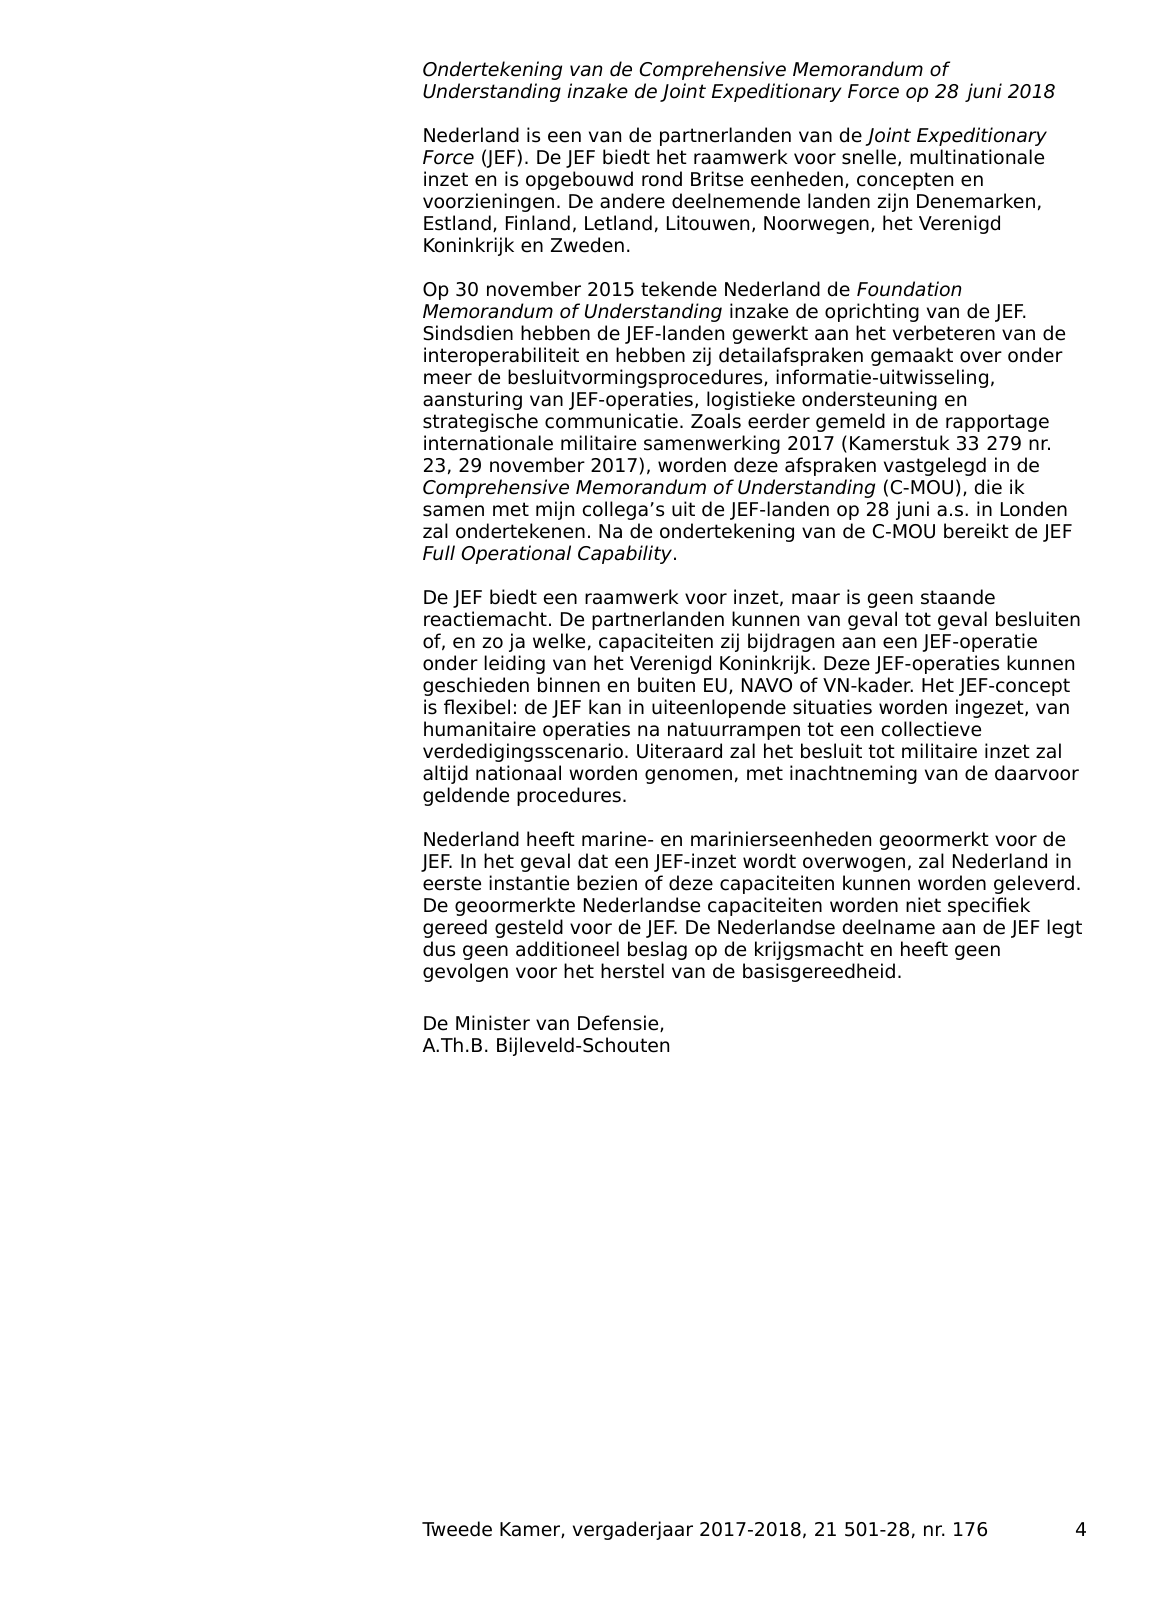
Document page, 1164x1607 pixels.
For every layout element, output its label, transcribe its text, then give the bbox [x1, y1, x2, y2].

text De Minister van Defensie, A.Th.B. Bijleveld-Schouten [422, 1013, 1087, 1057]
subtitle Ondertekening van de Comprehensive Memorandum of Understanding inzake de Joint Expeditionary Force op 28 juni 2018 [422, 59, 1087, 103]
text De JEF biedt een raamwerk voor inzet, maar is geen staande reactiemacht. De partnerlanden kunnen van geval tot geval besluiten of, en zo ja welke, capaciteiten zij bijdragen aan een JEF-operatie onder leiding van het Verenigd Koninkrijk. Deze JEF-operaties kunnen geschieden binnen en buiten EU, NAVO of VN-kader. Het JEF-concept is flexibel: de JEF kan in uiteenlopende situaties worden ingezet, van humanitaire operaties na natuurrampen tot een collectieve verdedigingsscenario. Uiteraard zal het besluit tot militaire inzet zal altijd nationaal worden genomen, met inachtneming van de daarvoor geldende procedures. [422, 587, 1087, 807]
text Op 30 november 2015 tekende Nederland de Foundation Memorandum of Understanding inzake de oprichting van de JEF. Sindsdien hebben de JEF-landen gewerkt aan het verbeteren van de interoperabiliteit en hebben zij detailafspraken gemaakt over onder meer de besluitvormingsprocedures, informatie-uitwisseling, aansturing van JEF-operaties, logistieke ondersteuning en strategische communicatie. Zoals eerder gemeld in de rapportage internationale militaire samenwerking 2017 (Kamerstuk 33 279 nr. 23, 29 november 2017), worden deze afspraken vastgelegd in de Comprehensive Memorandum of Understanding (C-MOU), die ik samen met mijn collega’s uit de JEF-landen op 28 juni a.s. in Londen zal ondertekenen. Na de ondertekening van de C-MOU bereikt de JEF Full Operational Capability. [422, 279, 1087, 565]
text Nederland is een van de partnerlanden van de Joint Expeditionary Force (JEF). De JEF biedt het raamwerk voor snelle, multinationale inzet en is opgebouwd rond Britse eenheden, concepten en voorzieningen. De andere deelnemende landen zijn Denemarken, Estland, Finland, Letland, Litouwen, Noorwegen, het Verenigd Koninkrijk en Zweden. [422, 125, 1087, 257]
text Nederland heeft marine- en marinierseenheden geoormerkt voor de JEF. In het geval dat een JEF-inzet wordt overwogen, zal Nederland in eerste instantie bezien of deze capaciteiten kunnen worden geleverd. De geoormerkte Nederlandse capaciteiten worden niet specifiek gereed gesteld voor de JEF. De Nederlandse deelname aan de JEF legt dus geen additioneel beslag op de krijgsmacht en heeft geen gevolgen voor het herstel van de basisgereedheid. [422, 829, 1087, 983]
